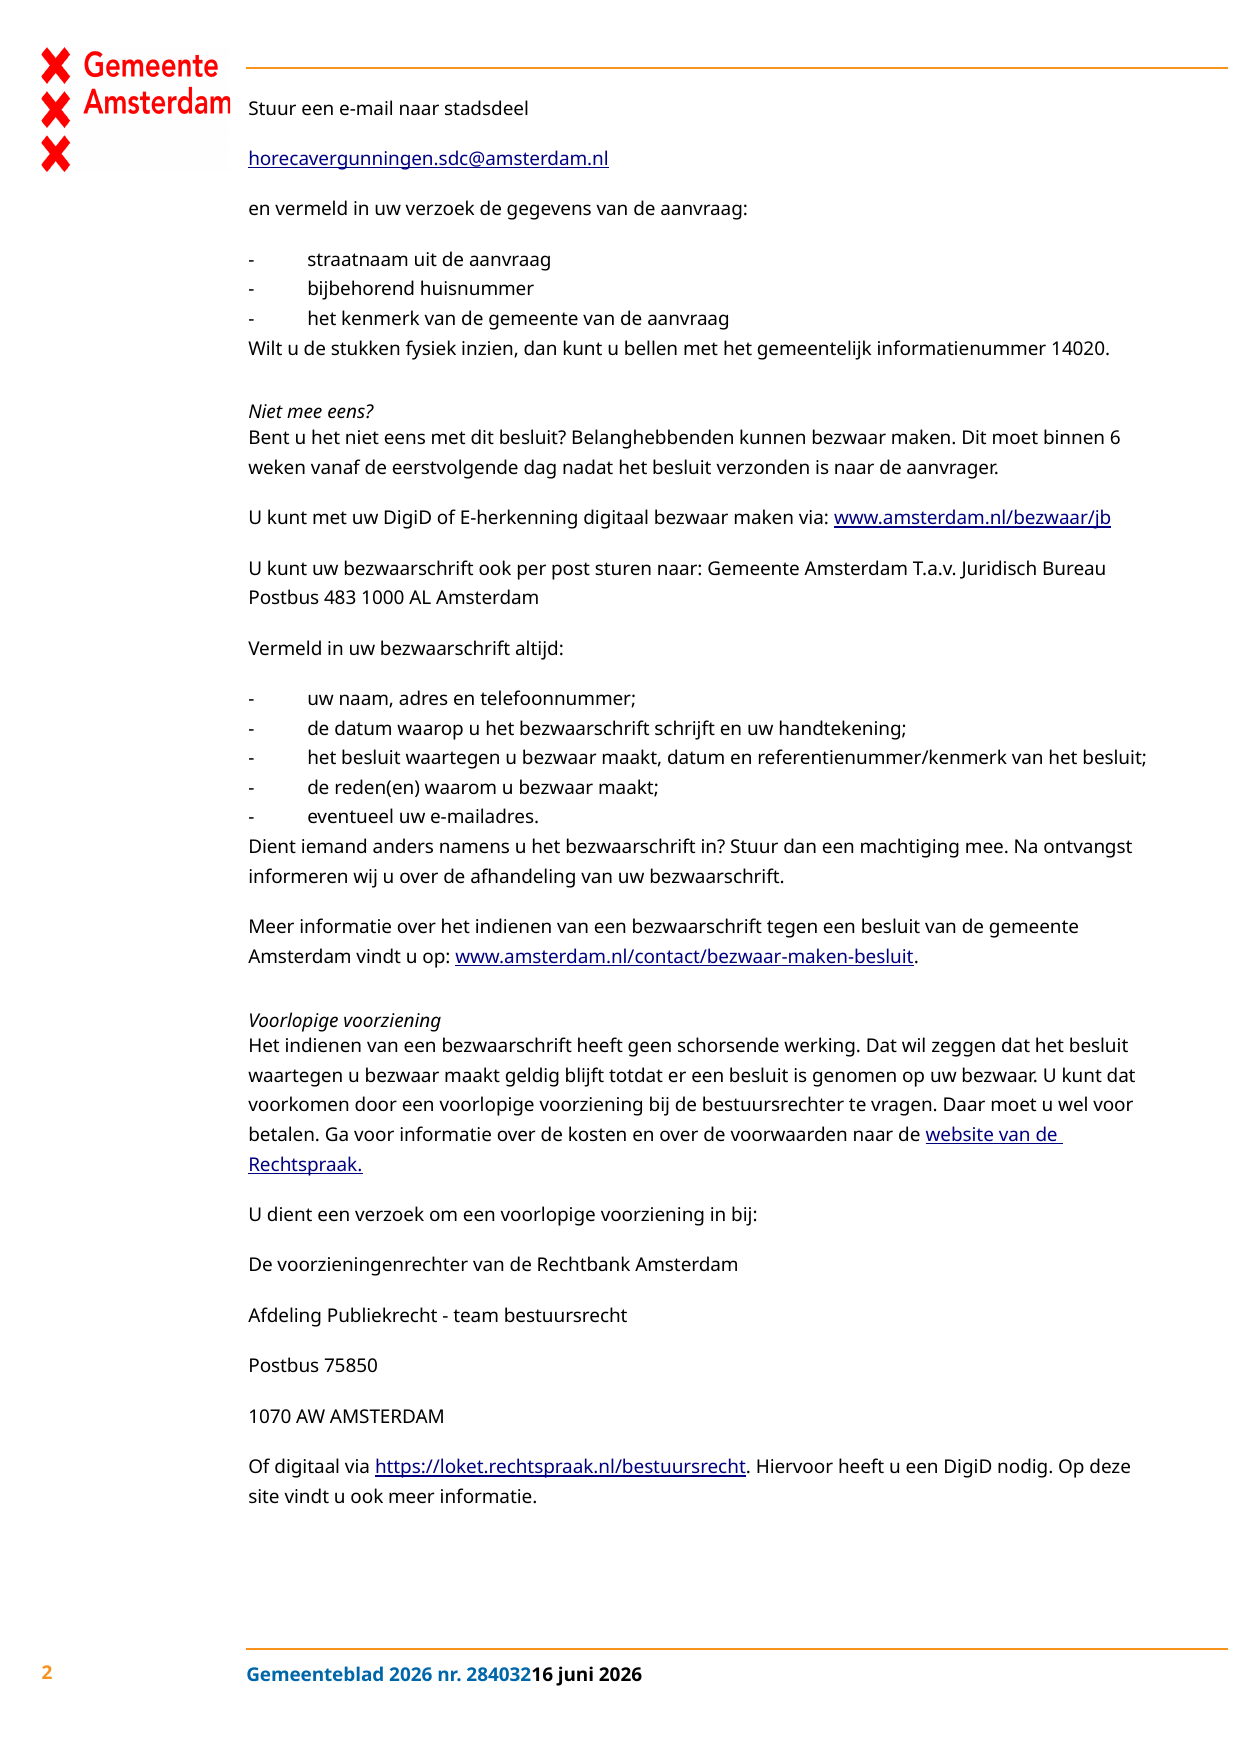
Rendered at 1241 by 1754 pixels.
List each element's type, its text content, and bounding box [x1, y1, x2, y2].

text U dient een verzoek om een voorlopige voorziening in bij: [248, 1201, 1152, 1227]
text De voorzieningenrechter van de Rechtbank Amsterdam [248, 1252, 1152, 1277]
text Of digitaal via https://loket.rechtspraak.nl/bestuursrecht. Hiervoor heeft u een DigiD nodig. Op deze site vindt u ook meer informatie. [248, 1453, 1152, 1509]
text Niet mee eens? [248, 399, 1152, 424]
text Wilt u de stukken fysiek inzien, dan kunt u bellen met het gemeentelijk informatienummer 14020. [248, 335, 1152, 361]
text Afdeling Publiekrecht - team bestuursrecht [248, 1302, 1152, 1328]
text 1070 AW AMSTERDAM [248, 1403, 1152, 1429]
list de datum waarop u het bezwaarschrift schrijft en uw handtekening; [248, 715, 1152, 741]
text Het indienen van een bezwaarschrift heeft geen schorsende werking. Dat wil zeggen dat het besluit waartegen u bezwaar maakt geldig blijft totdat er een besluit is genomen op uw bezwaar. U kunt dat voorkomen door een voorlopige voorziening bij de bestuursrechter te vragen. Daar moet u wel voor betalen. Ga voor informatie over de kosten en over de voorwaarden naar de website van de Rechtspraak. [248, 1032, 1152, 1177]
text en vermeld in uw verzoek de gegevens van de aanvraag: [248, 196, 1152, 221]
text Stuur een e-mail naar stadsdeel [248, 95, 1152, 121]
list het kenmerk van de gemeente van de aanvraag [248, 305, 1152, 331]
list straatnaam uit de aanvraag [248, 246, 1152, 272]
text U kunt met uw DigiD of E-herkenning digitaal bezwaar maken via: www.amsterdam.nl/bezwaar/jb [248, 504, 1152, 530]
text U kunt uw bezwaarschrift ook per post sturen naar: Gemeente Amsterdam T.a.v. Juridisch Bureau Postbus 483 1000 AL Amsterdam [248, 555, 1152, 610]
list de reden(en) waarom u bezwaar maakt; [248, 774, 1152, 800]
list bijbehorend huisnummer [248, 276, 1152, 301]
picture [41, 47, 231, 172]
text Voorlopige voorziening [248, 1007, 1152, 1032]
list het besluit waartegen u bezwaar maakt, datum en referentienummer/kenmerk van het besluit; [248, 744, 1152, 770]
text Postbus 75850 [248, 1352, 1152, 1378]
list uw naam, adres en telefoonnummer; [248, 685, 1152, 711]
text Meer informatie over het indienen van een bezwaarschrift tegen een besluit van de gemeente Amsterdam vindt u op: www.amsterdam.nl/contact/bezwaar-maken-besluit. [248, 913, 1152, 968]
text horecavergunningen.sdc@amsterdam.nl [248, 145, 1152, 171]
list eventueel uw e-mailadres. [248, 804, 1152, 829]
text Bent u het niet eens met dit besluit? Belanghebbenden kunnen bezwaar maken. Dit moet binnen 6 weken vanaf de eerstvolgende dag nadat het besluit verzonden is naar de aanvrager. [248, 424, 1152, 480]
text Vermeld in uw bezwaarschrift altijd: [248, 635, 1152, 661]
text Dient iemand anders namens u het bezwaarschrift in? Stuur dan een machtiging mee. Na ontvangst informeren wij u over de afhandeling van uw bezwaarschrift. [248, 833, 1152, 888]
